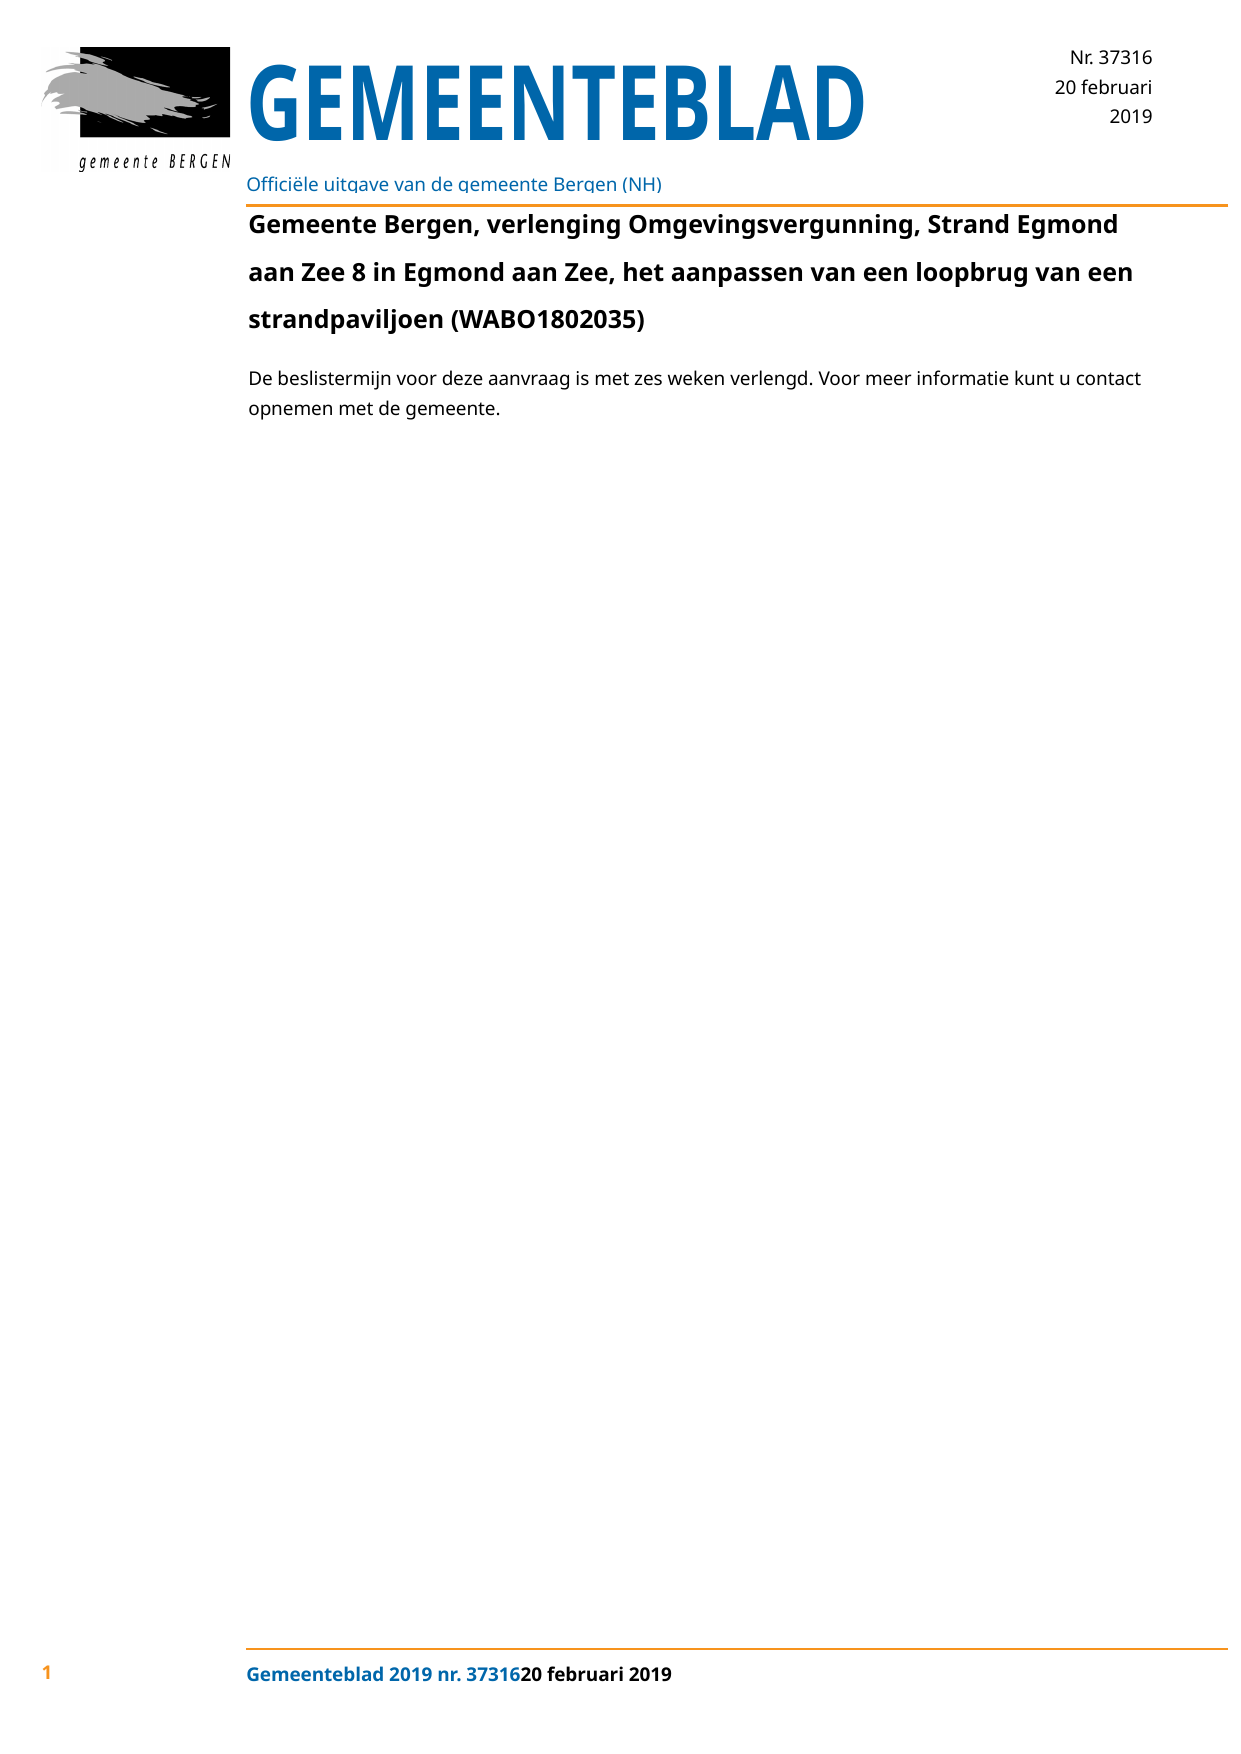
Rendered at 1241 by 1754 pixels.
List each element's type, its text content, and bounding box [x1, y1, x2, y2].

text Gemeente Bergen, verlenging Omgevingsvergunning, Strand Egmond aan Zee 8 in Egmond aan Zee, het aanpassen van een loopbrug van een strandpaviljoen (WABO1802035) [248, 207, 1152, 336]
text De beslistermijn voor deze aanvraag is met zes weken verlengd. Voor meer informatie kunt u contact opnemen met de gemeente. [248, 366, 1152, 421]
picture [41, 47, 231, 172]
